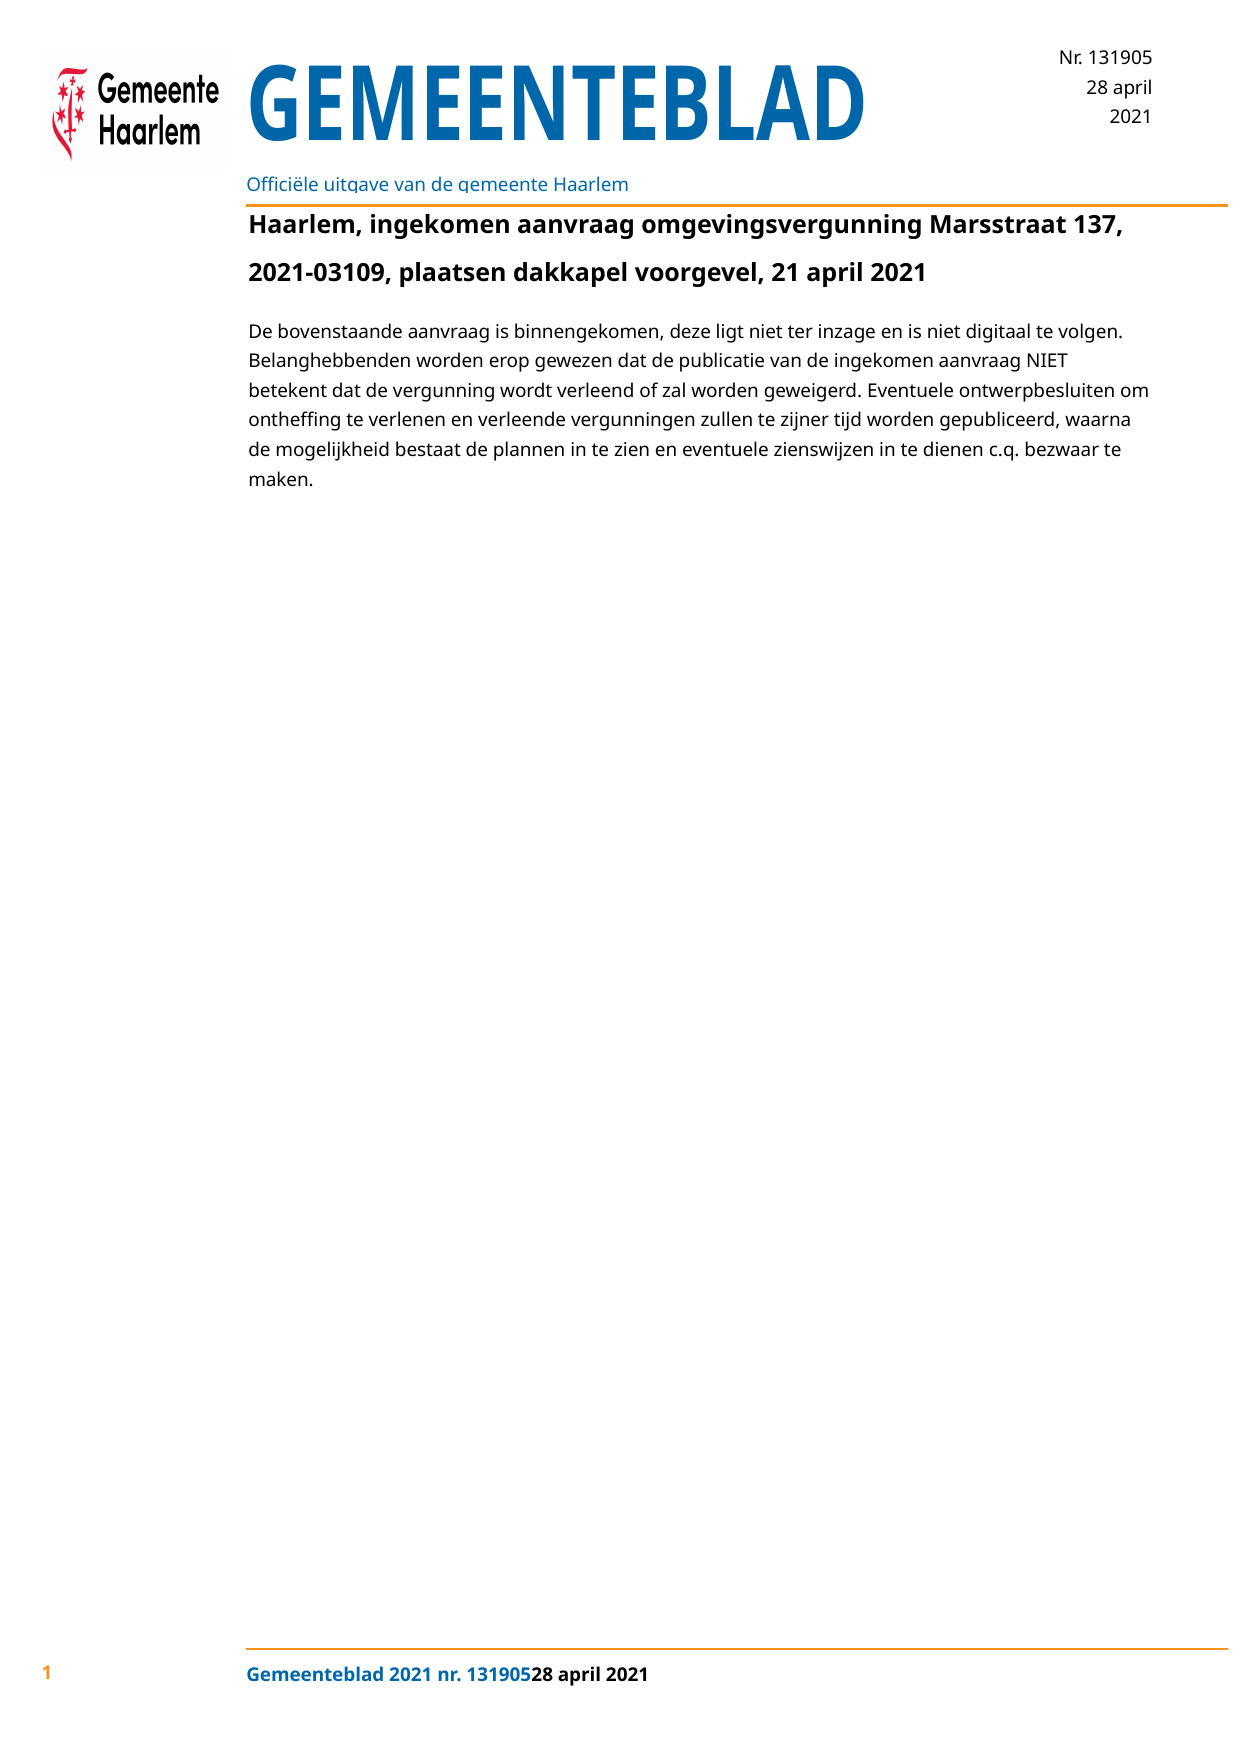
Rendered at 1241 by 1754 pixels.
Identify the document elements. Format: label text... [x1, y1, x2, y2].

text De bovenstaande aanvraag is binnengekomen, deze ligt niet ter inzage en is niet digitaal te volgen. Belanghebbenden worden erop gewezen dat de publicatie van de ingekomen aanvraag NIET betekent dat de vergunning wordt verleend of zal worden geweigerd. Eventuele ontwerpbesluiten om ontheffing te verlenen en verleende vergunningen zullen te zijner tijd worden gepubliceerd, waarna de mogelijkheid bestaat de plannen in te zien en eventuele zienswijzen in te dienen c.q. bezwaar te maken. [248, 318, 1152, 492]
picture [41, 47, 231, 172]
text Haarlem, ingekomen aanvraag omgevingsvergunning Marsstraat 137, 2021-03109, plaatsen dakkapel voorgevel, 21 april 2021 [248, 207, 1152, 288]
